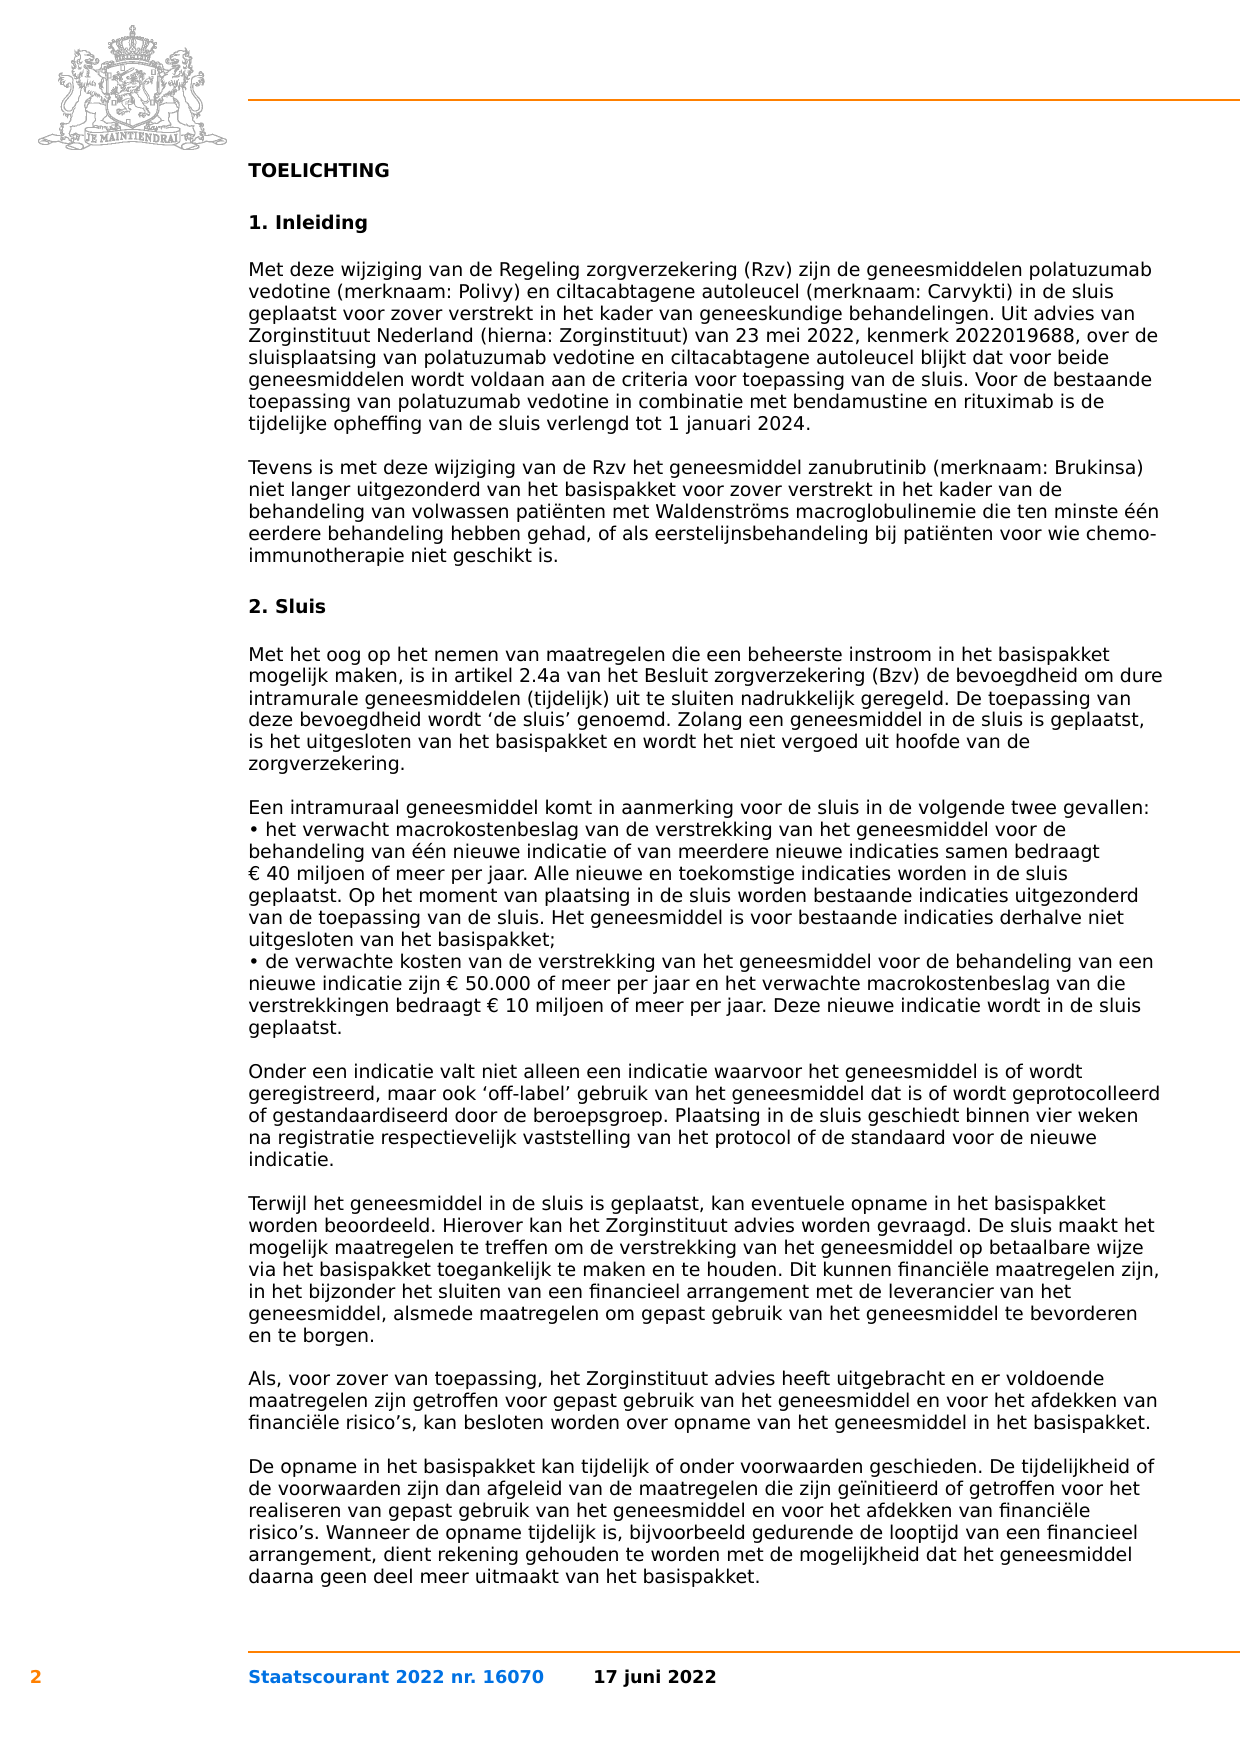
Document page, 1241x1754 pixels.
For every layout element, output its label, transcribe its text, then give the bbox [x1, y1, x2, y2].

text Met deze wijziging van de Regeling zorgverzekering (Rzv) zijn de geneesmiddelen polatuzumab vedotine (merknaam: Polivy) en ciltacabtagene autoleucel (merknaam: Carvykti) in de sluis geplaatst voor zover verstrekt in het kader van geneeskundige behandelingen. Uit advies van Zorginstituut Nederland (hierna: Zorginstituut) van 23 mei 2022, kenmerk 2022019688, over de sluisplaatsing van polatuzumab vedotine en ciltacabtagene autoleucel blijkt dat voor beide geneesmiddelen wordt voldaan aan de criteria voor toepassing van de sluis. Voor de bestaande toepassing van polatuzumab vedotine in combinatie met bendamustine en rituximab is de tijdelijke opheffing van de sluis verlengd tot 1 januari 2024. [248, 259, 1163, 435]
subtitle TOELICHTING [248, 160, 1163, 182]
text Onder een indicatie valt niet alleen een indicatie waarvoor het geneesmiddel is of wordt geregistreerd, maar ook ‘off-label’ gebruik van het geneesmiddel dat is of wordt geprotocolleerd of gestandaardiseerd door de beroepsgroep. Plaatsing in de sluis geschiedt binnen vier weken na registratie respectievelijk vaststelling van het protocol of de standaard voor de nieuwe indicatie. [248, 1061, 1163, 1171]
text De opname in het basispakket kan tijdelijk of onder voorwaarden geschieden. De tijdelijkheid of de voorwaarden zijn dan afgeleid van de maatregelen die zijn geïnitieerd of getroffen voor het realiseren van gepast gebruik van het geneesmiddel en voor het afdekken van financiële risico’s. Wanneer de opname tijdelijk is, bijvoorbeeld gedurende de looptijd van een financieel arrangement, dient rekening gehouden te worden met de mogelijkheid dat het geneesmiddel daarna geen deel meer uitmaakt van het basispakket. [248, 1456, 1163, 1588]
text Tevens is met deze wijziging van de Rzv het geneesmiddel zanubrutinib (merknaam: Brukinsa) niet langer uitgezonderd van het basispakket voor zover verstrekt in het kader van de behandeling van volwassen patiënten met Waldenströms macroglobulinemie die ten minste één eerdere behandeling hebben gehad, of als eerstelijnsbehandeling bij patiënten voor wie chemo-immunotherapie niet geschikt is. [248, 457, 1163, 566]
text Als, voor zover van toepassing, het Zorginstituut advies heeft uitgebracht en er voldoende maatregelen zijn getroffen voor gepast gebruik van het geneesmiddel en voor het afdekken van financiële risico’s, kan besloten worden over opname van het geneesmiddel in het basispakket. [248, 1368, 1163, 1434]
picture [38, 25, 227, 150]
subtitle 2. Sluis [248, 596, 1163, 618]
text • de verwachte kosten van de verstrekking van het geneesmiddel voor de behandeling van een nieuwe indicatie zijn € 50.000 of meer per jaar en het verwachte macrokostenbeslag van die verstrekkingen bedraagt € 10 miljoen of meer per jaar. Deze nieuwe indicatie wordt in de sluis geplaatst. [248, 951, 1163, 1039]
subtitle 1. Inleiding [248, 212, 1163, 234]
text • het verwacht macrokostenbeslag van de verstrekking van het geneesmiddel voor de behandeling van één nieuwe indicatie of van meerdere nieuwe indicaties samen bedraagt € 40 miljoen of meer per jaar. Alle nieuwe en toekomstige indicaties worden in de sluis geplaatst. Op het moment van plaatsing in de sluis worden bestaande indicaties uitgezonderd van de toepassing van de sluis. Het geneesmiddel is voor bestaande indicaties derhalve niet uitgesloten van het basispakket; [248, 819, 1163, 951]
text Een intramuraal geneesmiddel komt in aanmerking voor de sluis in de volgende twee gevallen: [248, 797, 1163, 819]
text Met het oog op het nemen van maatregelen die een beheerste instroom in het basispakket mogelijk maken, is in artikel 2.4a van het Besluit zorgverzekering (Bzv) de bevoegdheid om dure intramurale geneesmiddelen (tijdelijk) uit te sluiten nadrukkelijk geregeld. De toepassing van deze bevoegdheid wordt ‘de sluis’ genoemd. Zolang een geneesmiddel in de sluis is geplaatst, is het uitgesloten van het basispakket en wordt het niet vergoed uit hoofde van de zorgverzekering. [248, 643, 1163, 775]
text Terwijl het geneesmiddel in de sluis is geplaatst, kan eventuele opname in het basispakket worden beoordeeld. Hierover kan het Zorginstituut advies worden gevraagd. De sluis maakt het mogelijk maatregelen te treffen om de verstrekking van het geneesmiddel op betaalbare wijze via het basispakket toegankelijk te maken en te houden. Dit kunnen financiële maatregelen zijn, in het bijzonder het sluiten van een financieel arrangement met de leverancier van het geneesmiddel, alsmede maatregelen om gepast gebruik van het geneesmiddel te bevorderen en te borgen. [248, 1193, 1163, 1346]
